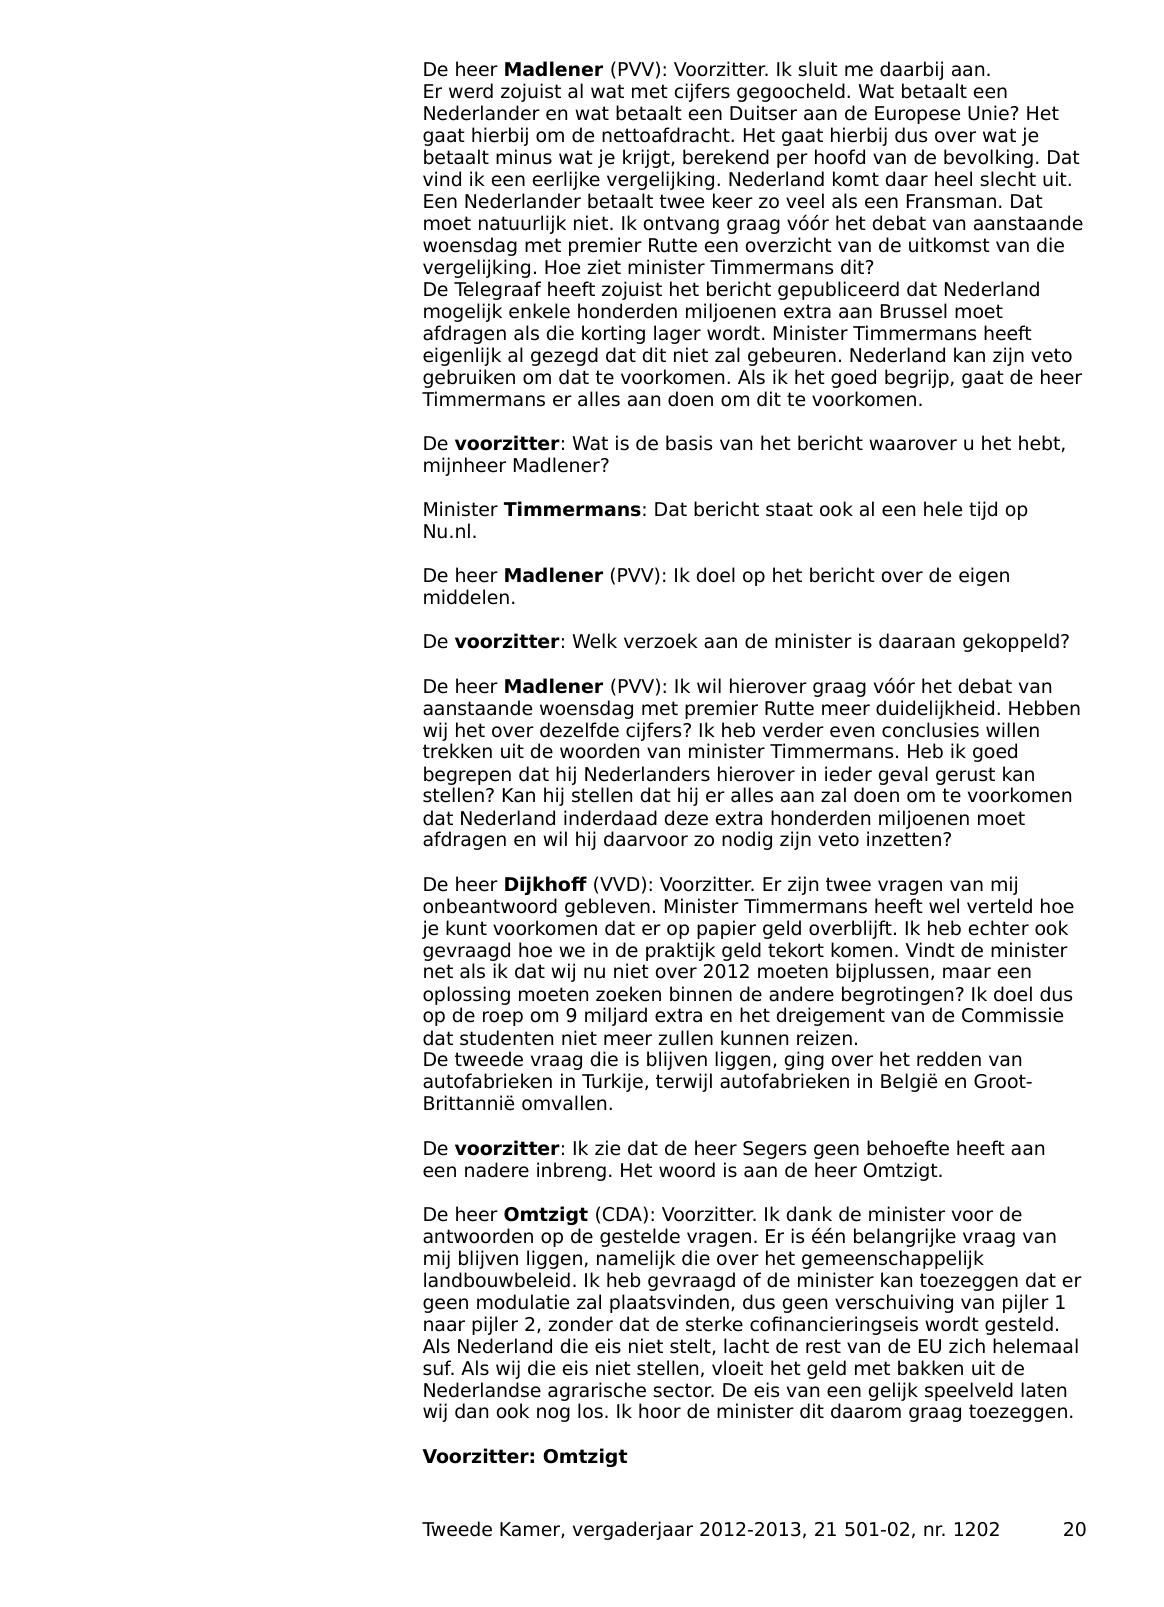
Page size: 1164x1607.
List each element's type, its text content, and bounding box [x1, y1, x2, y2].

text Er werd zojuist al wat met cijfers gegoocheld. Wat betaalt een Nederlander en wat betaalt een Duitser aan de Europese Unie? Het gaat hierbij om de nettoafdracht. Het gaat hierbij dus over wat je betaalt minus wat je krijgt, berekend per hoofd van de bevolking. Dat vind ik een eerlijke vergelijking. Nederland komt daar heel slecht uit. Een Nederlander betaalt twee keer zo veel als een Fransman. Dat moet natuurlijk niet. Ik ontvang graag vóór het debat van aanstaande woensdag met premier Rutte een overzicht van de uitkomst van die vergelijking. Hoe ziet minister Timmermans dit? [422, 81, 1087, 279]
text De voorzitter: Wat is de basis van het bericht waarover u het hebt, mijnheer Madlener? [422, 433, 1087, 477]
text Voorzitter: Omtzigt [422, 1446, 1087, 1468]
text De tweede vraag die is blijven liggen, ging over het redden van autofabrieken in Turkije, terwijl autofabrieken in België en Groot-Brittannië omvallen. [422, 1049, 1087, 1115]
text De Telegraaf heeft zojuist het bericht gepubliceerd dat Nederland mogelijk enkele honderden miljoenen extra aan Brussel moet afdragen als die korting lager wordt. Minister Timmermans heeft eigenlijk al gezegd dat dit niet zal gebeuren. Nederland kan zijn veto gebruiken om dat te voorkomen. Als ik het goed begrijp, gaat de heer Timmermans er alles aan doen om dit te voorkomen. [422, 279, 1087, 411]
text De voorzitter: Welk verzoek aan de minister is daaraan gekoppeld? [422, 631, 1087, 653]
text De heer Omtzigt (CDA): Voorzitter. Ik dank de minister voor de antwoorden op de gestelde vragen. Er is één belangrijke vraag van mij blijven liggen, namelijk die over het gemeenschappelijk landbouwbeleid. Ik heb gevraagd of de minister kan toezeggen dat er geen modulatie zal plaatsvinden, dus geen verschuiving van pijler 1 naar pijler 2, zonder dat de sterke cofinancieringseis wordt gesteld. Als Nederland die eis niet stelt, lacht de rest van de EU zich helemaal suf. Als wij die eis niet stellen, vloeit het geld met bakken uit de Nederlandse agrarische sector. De eis van een gelijk speelveld laten wij dan ook nog los. Ik hoor de minister dit daarom graag toezeggen. [422, 1204, 1087, 1423]
text Minister Timmermans: Dat bericht staat ook al een hele tijd op Nu.nl. [422, 499, 1087, 543]
text De heer Madlener (PVV): Ik wil hierover graag vóór het debat van aanstaande woensdag met premier Rutte meer duidelijkheid. Hebben wij het over dezelfde cijfers? Ik heb verder even conclusies willen trekken uit de woorden van minister Timmermans. Heb ik goed begrepen dat hij Nederlanders hierover in ieder geval gerust kan stellen? Kan hij stellen dat hij er alles aan zal doen om te voorkomen dat Nederland inderdaad deze extra honderden miljoenen moet afdragen en wil hij daarvoor zo nodig zijn veto inzetten? [422, 676, 1087, 851]
text De heer Madlener (PVV): Voorzitter. Ik sluit me daarbij aan. [422, 59, 1087, 81]
text De heer Madlener (PVV): Ik doel op het bericht over de eigen middelen. [422, 565, 1087, 609]
text De voorzitter: Ik zie dat de heer Segers geen behoefte heeft aan een nadere inbreng. Het woord is aan de heer Omtzigt. [422, 1137, 1087, 1181]
text De heer Dijkhoff (VVD): Voorzitter. Er zijn twee vragen van mij onbeantwoord gebleven. Minister Timmermans heeft wel verteld hoe je kunt voorkomen dat er op papier geld overblijft. Ik heb echter ook gevraagd hoe we in de praktijk geld tekort komen. Vindt de minister net als ik dat wij nu niet over 2012 moeten bijplussen, maar een oplossing moeten zoeken binnen de andere begrotingen? Ik doel dus op de roep om 9 miljard extra en het dreigement van de Commissie dat studenten niet meer zullen kunnen reizen. [422, 873, 1087, 1049]
